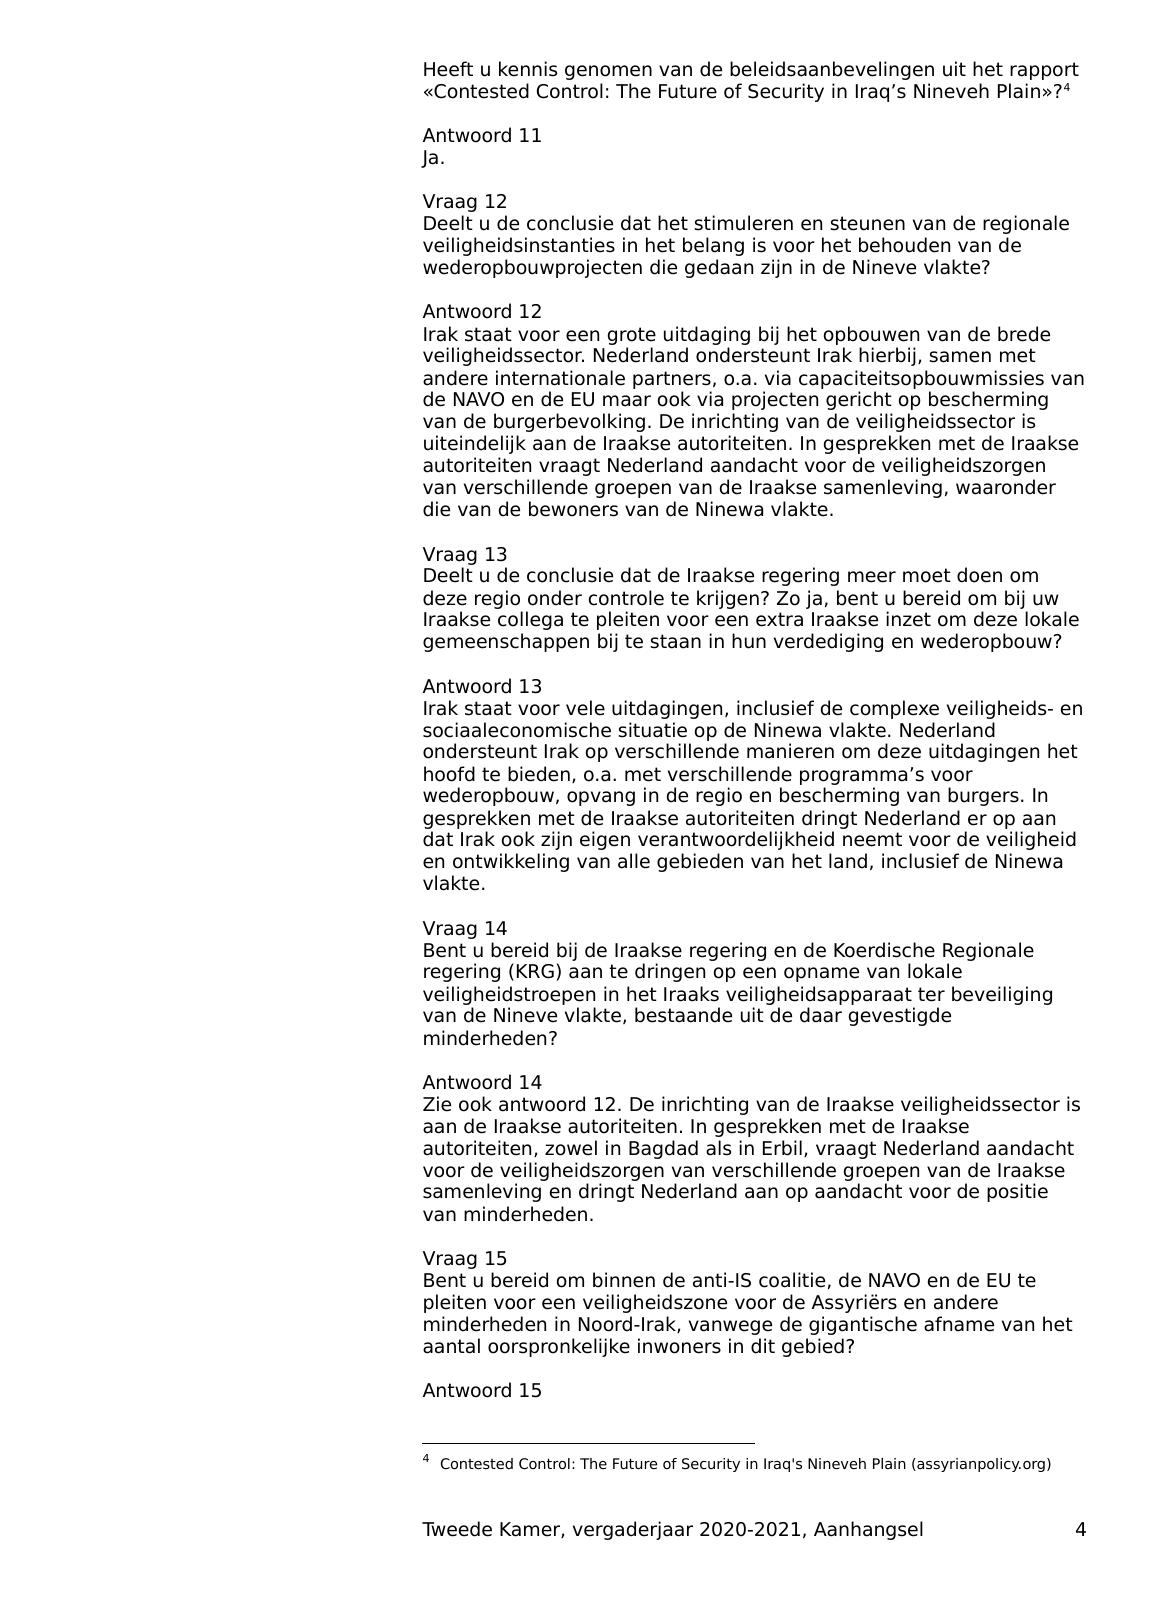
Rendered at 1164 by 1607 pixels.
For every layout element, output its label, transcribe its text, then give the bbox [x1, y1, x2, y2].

text Antwoord 13 [422, 676, 1087, 697]
text Bent u bereid bij de Iraakse regering en de Koerdische Regionale regering (KRG) aan te dringen op een opname van lokale veiligheidstroepen in het Iraaks veiligheidsapparaat ter beveiliging van de Nineve vlakte, bestaande uit de daar gevestigde minderheden? [422, 939, 1087, 1049]
text Antwoord 12 [422, 301, 1087, 323]
text Antwoord 15 [422, 1380, 1087, 1402]
text Antwoord 11 [422, 125, 1087, 147]
text Zie ook antwoord 12. De inrichting van de Iraakse veiligheidssector is aan de Iraakse autoriteiten. In gesprekken met de Iraakse autoriteiten, zowel in Bagdad als in Erbil, vraagt Nederland aandacht voor de veiligheidszorgen van verschillende groepen van de Iraakse samenleving en dringt Nederland aan op aandacht voor de positie van minderheden. [422, 1093, 1087, 1225]
text Ja. [422, 147, 1087, 169]
text Deelt u de conclusie dat het stimuleren en steunen van de regionale veiligheidsinstanties in het belang is voor het behouden van de wederopbouwprojecten die gedaan zijn in de Nineve vlakte? [422, 213, 1087, 279]
text Vraag 12 [422, 191, 1087, 213]
text Vraag 15 [422, 1248, 1087, 1269]
text Vraag 13 [422, 543, 1087, 565]
text Heeft u kennis genomen van de beleidsaanbevelingen uit het rapport «Contested Control: The Future of Security in Iraq’s Nineveh Plain»? [422, 59, 1087, 103]
text Deelt u de conclusie dat de Iraakse regering meer moet doen om deze regio onder controle te krijgen? Zo ja, bent u bereid om bij uw Iraakse collega te pleiten voor een extra Iraakse inzet om deze lokale gemeenschappen bij te staan in hun verdediging en wederopbouw? [422, 565, 1087, 653]
text Irak staat voor een grote uitdaging bij het opbouwen van de brede veiligheidssector. Nederland ondersteunt Irak hierbij, samen met andere internationale partners, o.a. via capaciteitsopbouwmissies van de NAVO en de EU maar ook via projecten gericht op bescherming van de burgerbevolking. De inrichting van de veiligheidssector is uiteindelijk aan de Iraakse autoriteiten. In gesprekken met de Iraakse autoriteiten vraagt Nederland aandacht voor de veiligheidszorgen van verschillende groepen van de Iraakse samenleving, waaronder die van de bewoners van de Ninewa vlakte. [422, 323, 1087, 521]
text Antwoord 14 [422, 1072, 1087, 1093]
text Contested Control: The Future of Security in Iraq's Nineveh Plain (assyrianpolicy.org) [422, 1452, 1087, 1474]
text Vraag 14 [422, 917, 1087, 939]
text Irak staat voor vele uitdagingen, inclusief de complexe veiligheids- en sociaaleconomische situatie op de Ninewa vlakte. Nederland ondersteunt Irak op verschillende manieren om deze uitdagingen het hoofd te bieden, o.a. met verschillende programma’s voor wederopbouw, opvang in de regio en bescherming van burgers. In gesprekken met de Iraakse autoriteiten dringt Nederland er op aan dat Irak ook zijn eigen verantwoordelijkheid neemt voor de veiligheid en ontwikkeling van alle gebieden van het land, inclusief de Ninewa vlakte. [422, 697, 1087, 895]
text Bent u bereid om binnen de anti-IS coalitie, de NAVO en de EU te pleiten voor een veiligheidszone voor de Assyriërs en andere minderheden in Noord-Irak, vanwege de gigantische afname van het aantal oorspronkelijke inwoners in dit gebied? [422, 1269, 1087, 1357]
